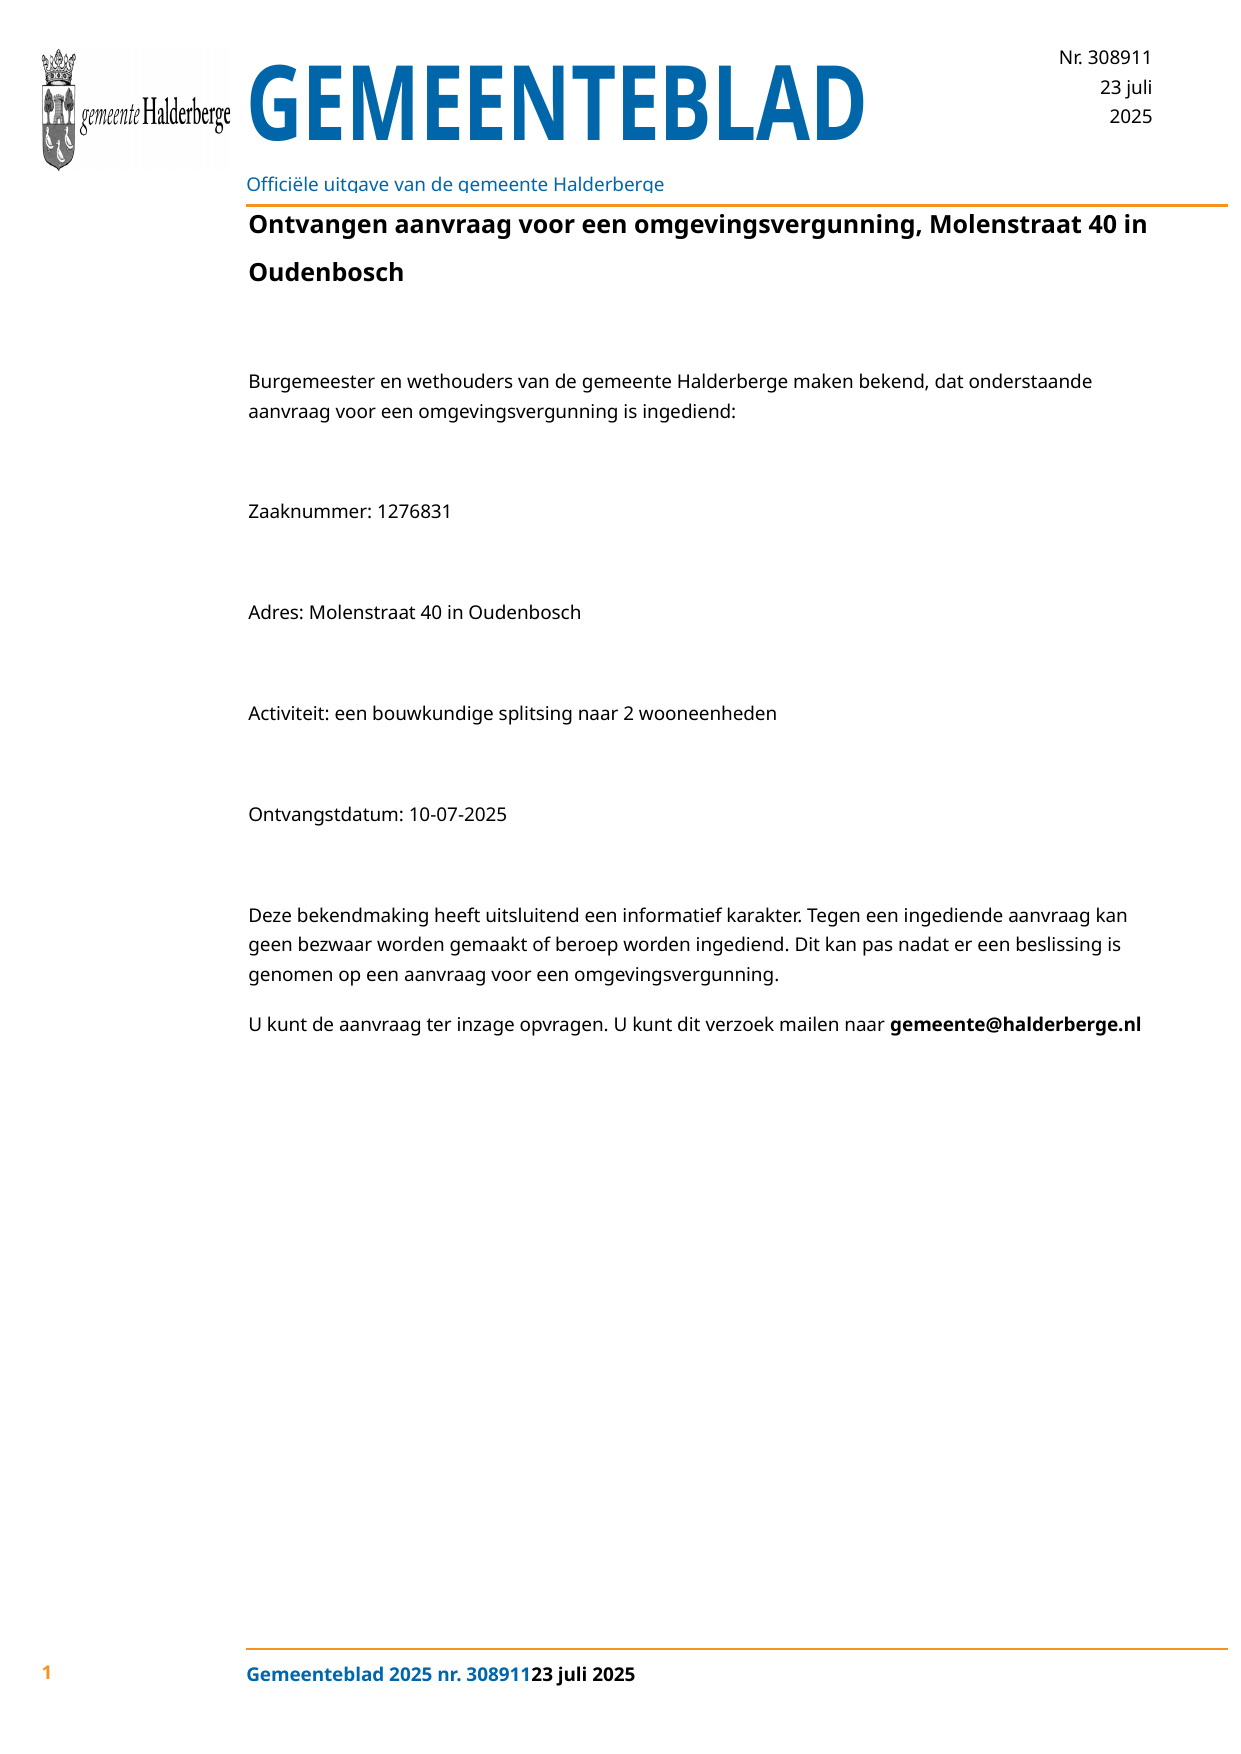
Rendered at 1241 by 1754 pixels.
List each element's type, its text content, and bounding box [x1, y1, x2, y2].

picture [41, 47, 231, 172]
text U kunt de aanvraag ter inzage opvragen. U kunt dit verzoek mailen naar gemeente@halderberge.nl [248, 1012, 1152, 1037]
text Ontvangstdatum: 10-07-2025 [248, 801, 1152, 827]
text Deze bekendmaking heeft uitsluitend een informatief karakter. Tegen een ingediende aanvraag kan geen bezwaar worden gemaakt of beroep worden ingediend. Dit kan pas nadat er een beslissing is genomen op een aanvraag voor een omgevingsvergunning. [248, 902, 1152, 987]
text Ontvangen aanvraag voor een omgevingsvergunning, Molenstraat 40 in Oudenbosch [248, 207, 1152, 288]
text Zaaknummer: 1276831 [248, 499, 1152, 524]
text Burgemeester en wethouders van de gemeente Halderberge maken bekend, dat onderstaande aanvraag voor een omgevingsvergunning is ingediend: [248, 368, 1152, 424]
text Activiteit: een bouwkundige splitsing naar 2 wooneenheden [248, 700, 1152, 726]
text Adres: Molenstraat 40 in Oudenbosch [248, 599, 1152, 625]
